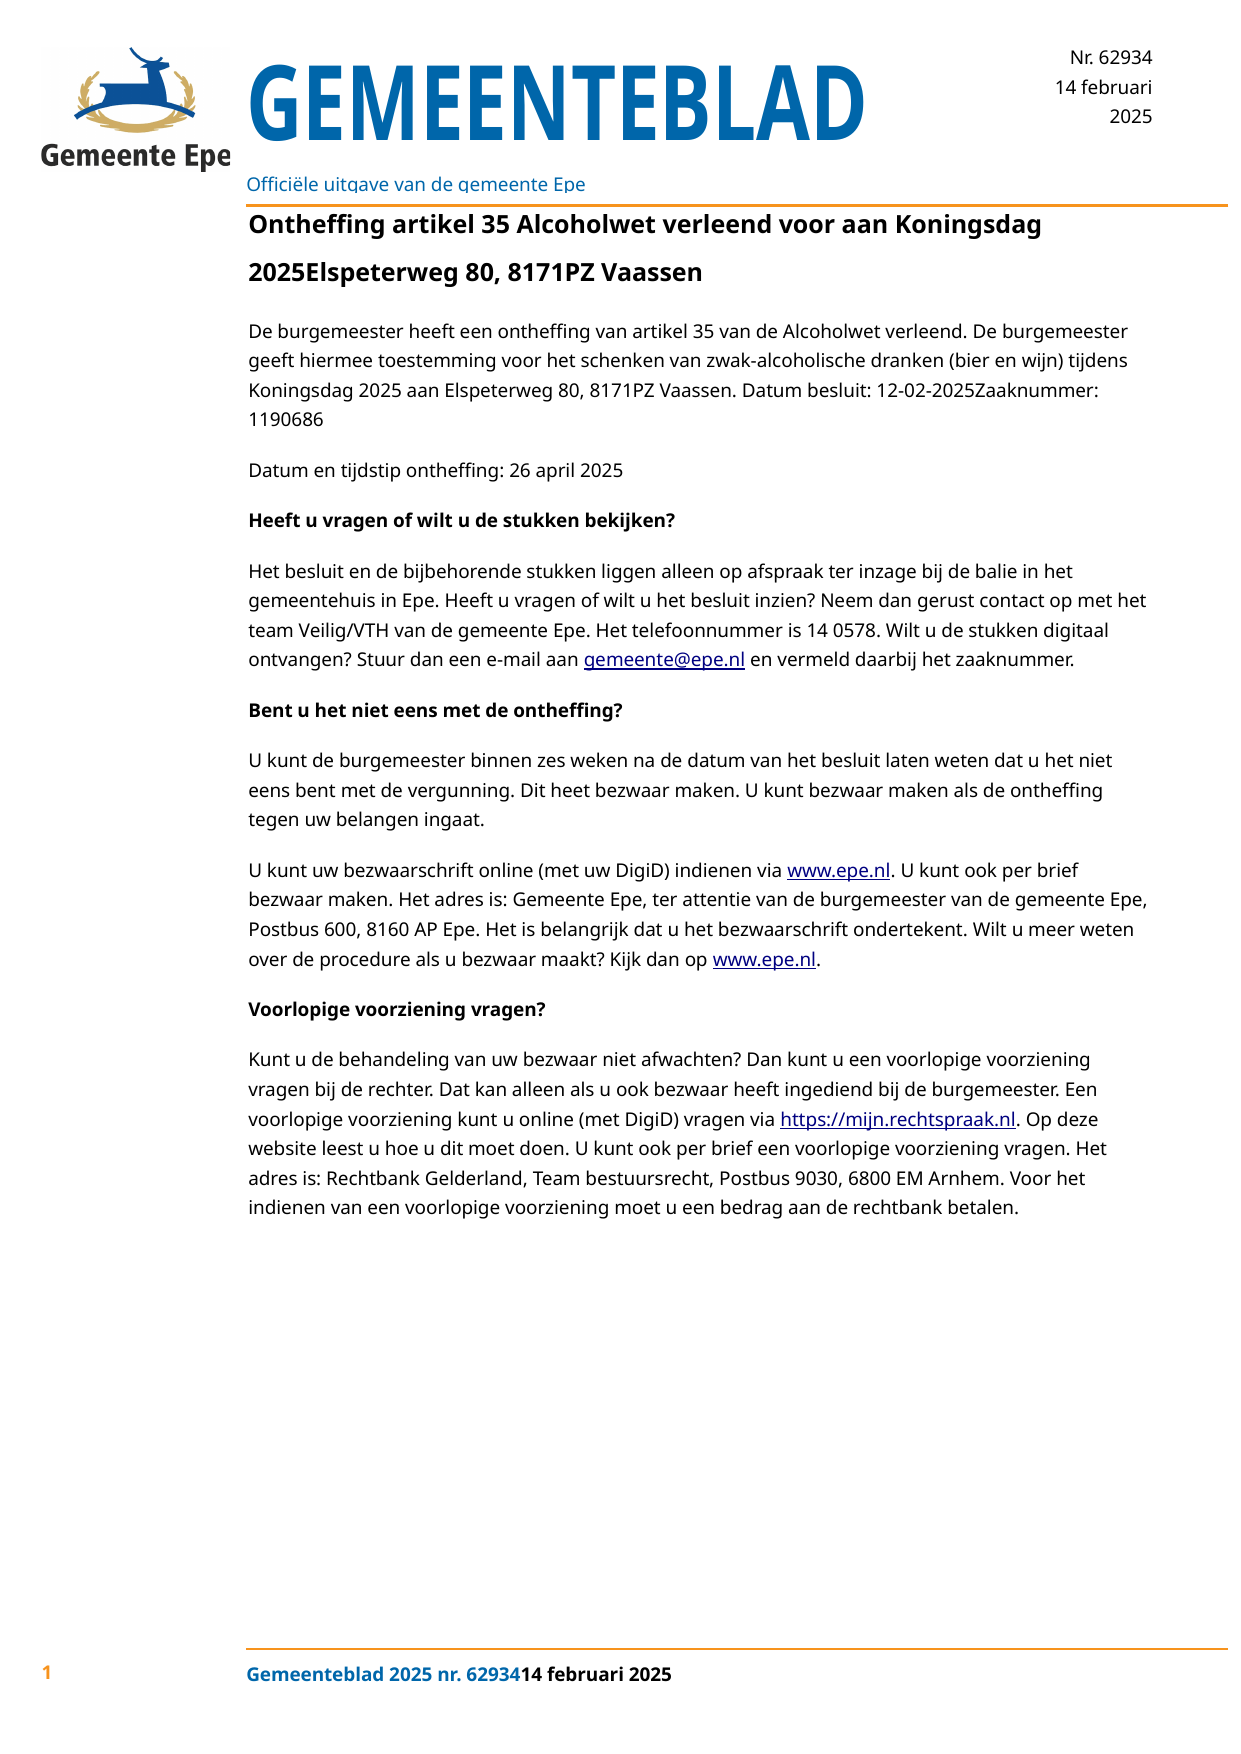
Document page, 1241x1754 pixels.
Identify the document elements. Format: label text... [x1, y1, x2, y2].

text U kunt de burgemeester binnen zes weken na de datum van het besluit laten weten dat u het niet eens bent met de vergunning. Dit heet bezwaar maken. U kunt bezwaar maken als de ontheffing tegen uw belangen ingaat. [248, 747, 1152, 832]
text U kunt uw bezwaarschrift online (met uw DigiD) indienen via www.epe.nl. U kunt ook per brief bezwaar maken. Het adres is: Gemeente Epe, ter attentie van de burgemeester van de gemeente Epe, Postbus 600, 8160 AP Epe. Het is belangrijk dat u het bezwaarschrift ondertekent. Wilt u meer weten over de procedure als u bezwaar maakt? Kijk dan op www.epe.nl. [248, 857, 1152, 972]
text Voorlopige voorziening vragen? [248, 996, 1152, 1022]
text Heeft u vragen of wilt u de stukken bekijken? [248, 507, 1152, 533]
text Kunt u de behandeling van uw bezwaar niet afwachten? Dan kunt u een voorlopige voorziening vragen bij de rechter. Dat kan alleen als u ook bezwaar heeft ingediend bij de burgemeester. Een voorlopige voorziening kunt u online (met DigiD) vragen via https://mijn.rechtspraak.nl. Op deze website leest u hoe u dit moet doen. U kunt ook per brief een voorlopige voorziening vragen. Het adres is: Rechtbank Gelderland, Team bestuursrecht, Postbus 9030, 6800 EM Arnhem. Voor het indienen van een voorlopige voorziening moet u een bedrag aan de rechtbank betalen. [248, 1047, 1152, 1220]
text Ontheffing artikel 35 Alcoholwet verleend voor aan Koningsdag 2025Elspeterweg 80, 8171PZ Vaassen [248, 207, 1152, 288]
picture [41, 47, 231, 172]
text Bent u het niet eens met de ontheffing? [248, 697, 1152, 723]
text Datum en tijdstip ontheffing: 26 april 2025 [248, 457, 1152, 483]
text Het besluit en de bijbehorende stukken liggen alleen op afspraak ter inzage bij de balie in het gemeentehuis in Epe. Heeft u vragen of wilt u het besluit inzien? Neem dan gerust contact op met het team Veilig/VTH van de gemeente Epe. Het telefoonnummer is 14 0578. Wilt u de stukken digitaal ontvangen? Stuur dan een e-mail aan gemeente@epe.nl en vermeld daarbij het zaaknummer. [248, 558, 1152, 672]
text De burgemeester heeft een ontheffing van artikel 35 van de Alcoholwet verleend. De burgemeester geeft hiermee toestemming voor het schenken van zwak-alcoholische dranken (bier en wijn) tijdens Koningsdag 2025 aan Elspeterweg 80, 8171PZ Vaassen. Datum besluit: 12-02-2025Zaaknummer: 1190686 [248, 318, 1152, 432]
